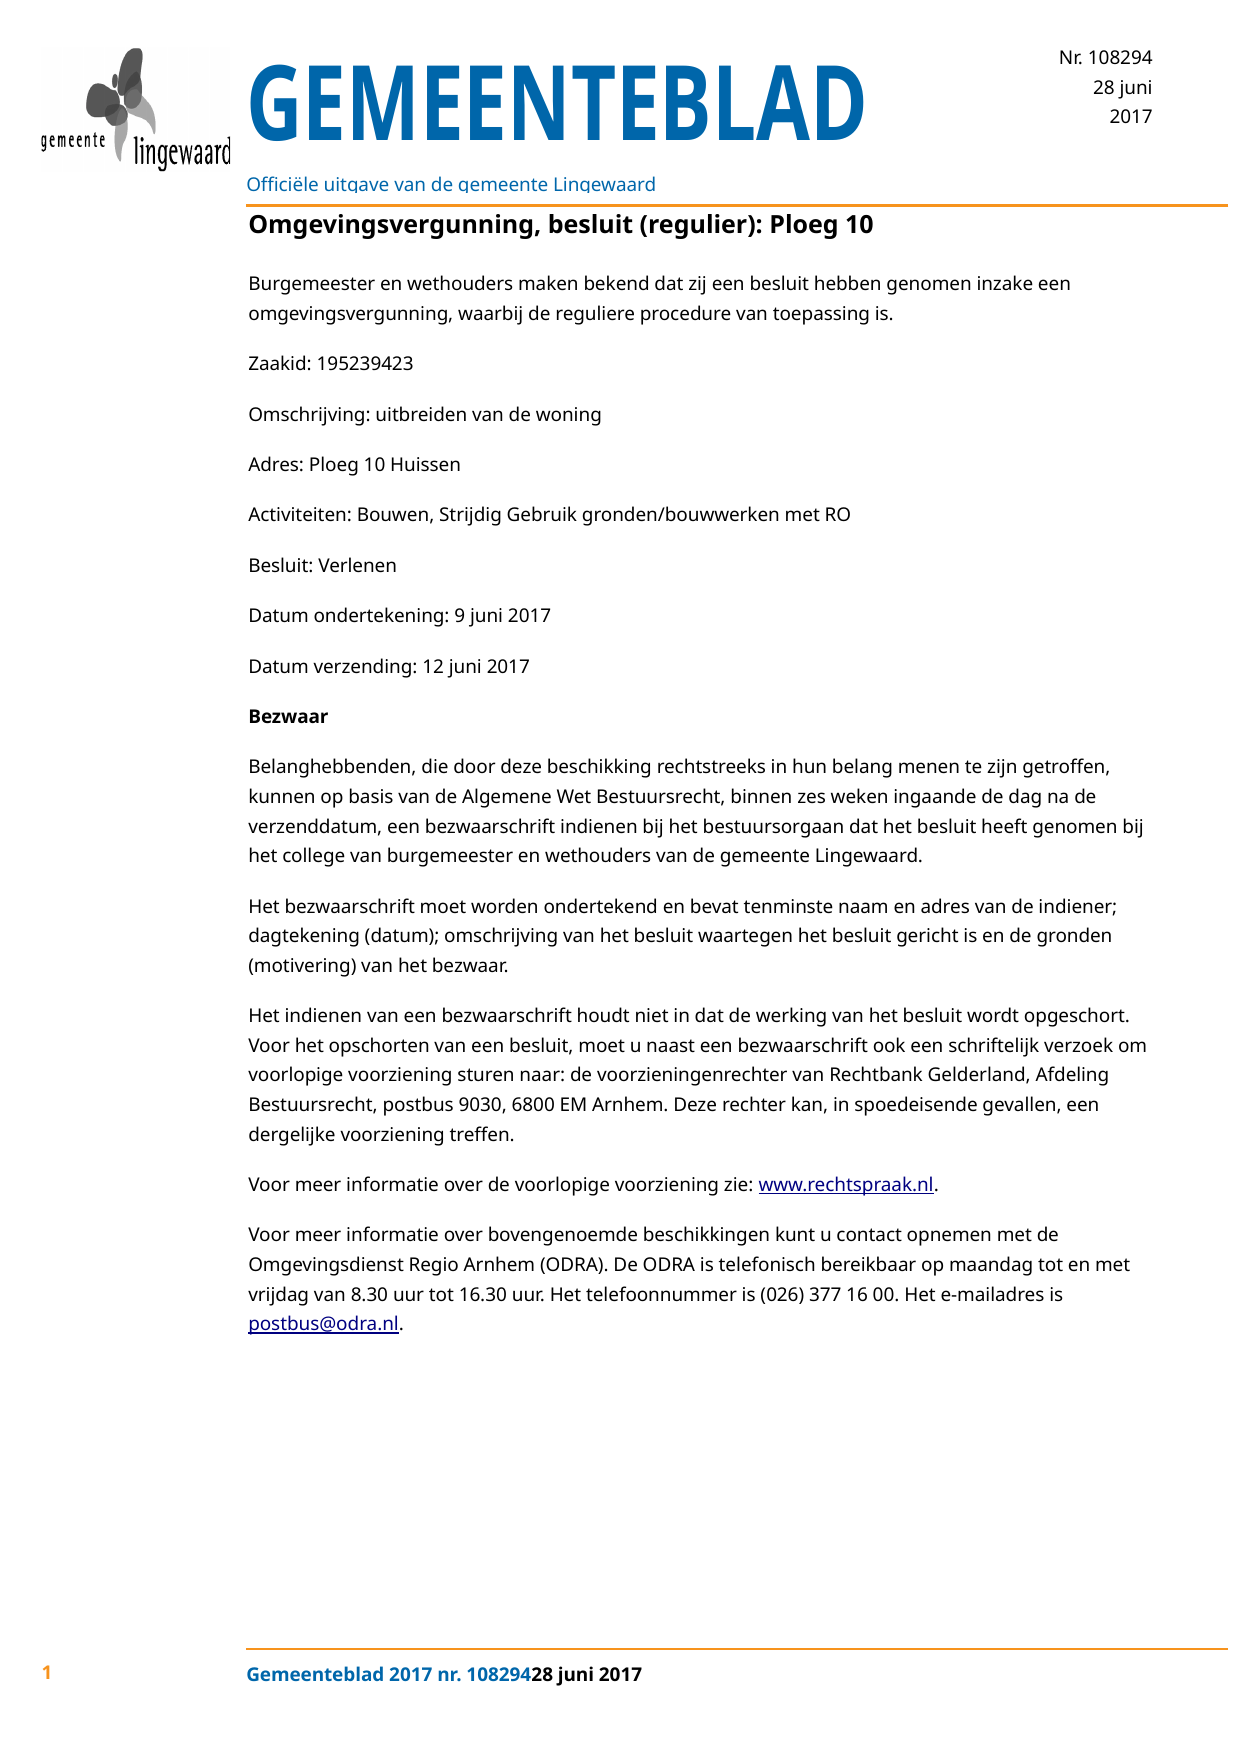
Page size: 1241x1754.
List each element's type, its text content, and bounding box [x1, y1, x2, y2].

text Adres: Ploeg 10 Huissen [248, 451, 1152, 477]
text Voor meer informatie over bovengenoemde beschikkingen kunt u contact opnemen met de Omgevingsdienst Regio Arnhem (ODRA). De ODRA is telefonisch bereikbaar op maandag tot en met vrijdag van 8.30 uur tot 16.30 uur. Het telefoonnummer is (026) 377 16 00. Het e-mailadres is postbus@odra.nl. [248, 1222, 1152, 1336]
picture [41, 47, 231, 172]
text Activiteiten: Bouwen, Strijdig Gebruik gronden/bouwwerken met RO [248, 502, 1152, 527]
text Datum ondertekening: 9 juni 2017 [248, 602, 1152, 628]
text Omgevingsvergunning, besluit (regulier): Ploeg 10 [248, 207, 1152, 241]
text Zaakid: 195239423 [248, 350, 1152, 376]
text Het indienen van een bezwaarschrift houdt niet in dat de werking van het besluit wordt opgeschort. Voor het opschorten van een besluit, moet u naast een bezwaarschrift ook een schriftelijk verzoek om voorlopige voorziening sturen naar: de voorzieningenrechter van Rechtbank Gelderland, Afdeling Bestuursrecht, postbus 9030, 6800 EM Arnhem. Deze rechter kan, in spoedeisende gevallen, een dergelijke voorziening treffen. [248, 1002, 1152, 1146]
text Bezwaar [248, 703, 1152, 729]
text Burgemeester en wethouders maken bekend dat zij een besluit hebben genomen inzake een omgevingsvergunning, waarbij de reguliere procedure van toepassing is. [248, 270, 1152, 326]
text Besluit: Verlenen [248, 552, 1152, 578]
text Voor meer informatie over de voorlopige voorziening zie: www.rechtspraak.nl. [248, 1171, 1152, 1197]
text Het bezwaarschrift moet worden ondertekend en bevat tenminste naam en adres van de indiener; dagtekening (datum); omschrijving van het besluit waartegen het besluit gericht is en de gronden (motivering) van het bezwaar. [248, 893, 1152, 978]
text Omschrijving: uitbreiden van de woning [248, 401, 1152, 426]
text Belanghebbenden, die door deze beschikking rechtstreeks in hun belang menen te zijn getroffen, kunnen op basis van de Algemene Wet Bestuursrecht, binnen zes weken ingaande de dag na de verzenddatum, een bezwaarschrift indienen bij het bestuursorgaan dat het besluit heeft genomen bij het college van burgemeester en wethouders van de gemeente Lingewaard. [248, 754, 1152, 868]
text Datum verzending: 12 juni 2017 [248, 653, 1152, 678]
